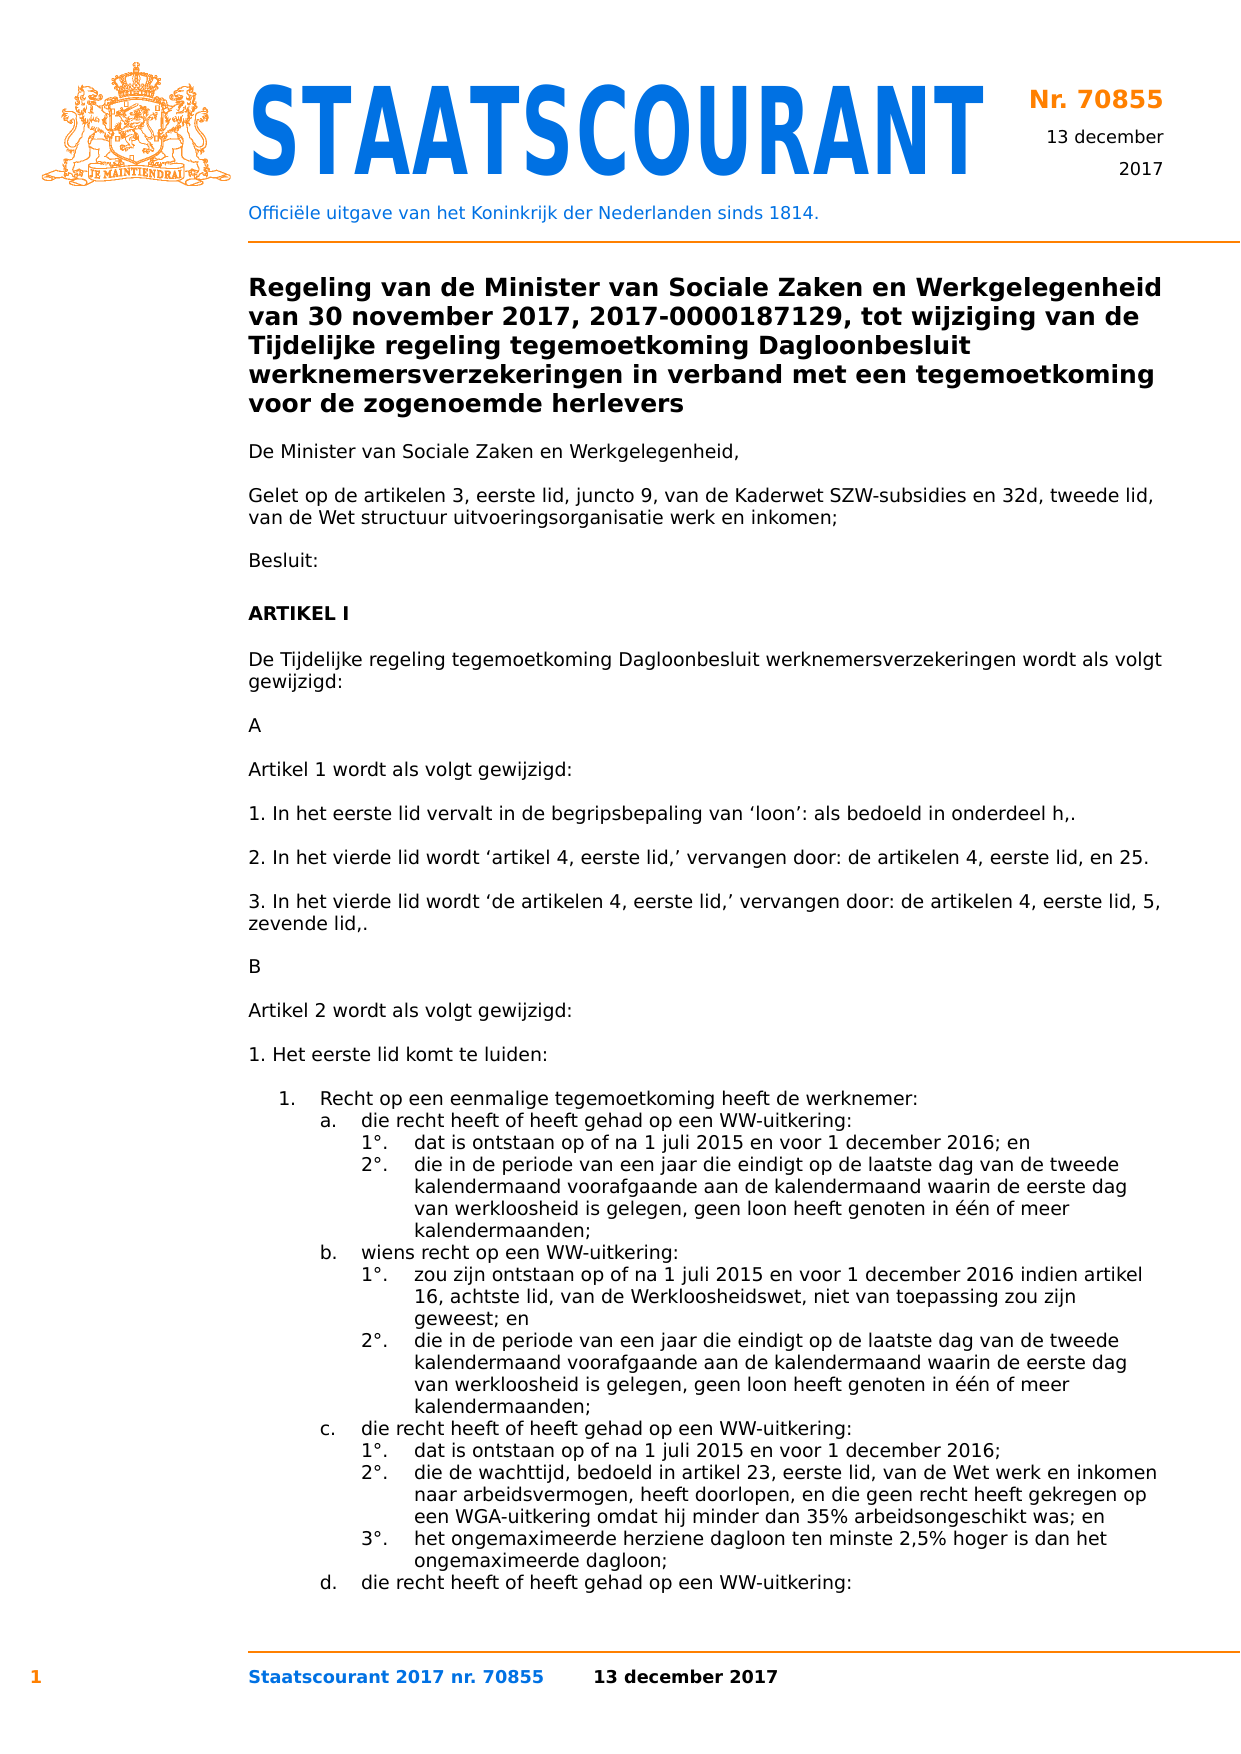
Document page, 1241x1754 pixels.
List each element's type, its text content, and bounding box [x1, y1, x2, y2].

text 1. In het eerste lid vervalt in de begripsbepaling van ‘loon’: als bedoeld in onderdeel h,. [248, 803, 1163, 825]
table_header STAATSCOURANT [248, 62, 998, 203]
text Artikel 1 wordt als volgt gewijzigd: [248, 759, 1163, 781]
picture [41, 62, 231, 186]
subtitle Regeling van de Minister van Sociale Zaken en Werkgelegenheid van 30 november 2017, 2017-0000187129, tot wijziging van de Tijdelijke regeling tegemoetkoming Dagloonbesluit werknemersverzekeringen in verband met een tegemoetkoming voor de zogenoemde herlevers [248, 273, 1163, 419]
text Gelet op de artikelen 3, eerste lid, juncto 9, van de Kaderwet SZW-subsidies en 32d, tweede lid, van de Wet structuur uitvoeringsorganisatie werk en inkomen; [248, 484, 1163, 528]
text 3. In het vierde lid wordt ‘de artikelen 4, eerste lid,’ vervangen door: de artikelen 4, eerste lid, 5, zevende lid,. [248, 891, 1163, 934]
text A [248, 715, 1163, 737]
text De Tijdelijke regeling tegemoetkoming Dagloonbesluit werknemersverzekeringen wordt als volgt gewijzigd: [248, 649, 1163, 693]
text d. die recht heeft of heeft gehad op een WW-uitkering: [319, 1572, 1163, 1593]
text 1. Het eerste lid komt te luiden: [248, 1044, 1163, 1066]
text De Minister van Sociale Zaken en Werkgelegenheid, [248, 441, 1163, 463]
text 1°. zou zijn ontstaan op of na 1 juli 2015 en voor 1 december 2016 indien artikel 16, achtste lid, van de Werkloosheidswet, niet van toepassing zou zijn geweest; en [361, 1264, 1163, 1330]
text 1°. dat is ontstaan op of na 1 juli 2015 en voor 1 december 2016; en [361, 1132, 1163, 1154]
text c. die recht heeft of heeft gehad op een WW-uitkering: [319, 1418, 1163, 1440]
table_cell Officiële uitgave van het Koninkrijk der Nederlanden sinds 1814. [248, 203, 1240, 241]
text 2°. die de wachttijd, bedoeld in artikel 23, eerste lid, van de Wet werk en inkomen naar arbeidsvermogen, heeft doorlopen, en die geen recht heeft gekregen op een WGA-uitkering omdat hij minder dan 35% arbeidsongeschikt was; en [361, 1462, 1163, 1528]
text 1°. dat is ontstaan op of na 1 juli 2015 en voor 1 december 2016; [361, 1440, 1163, 1462]
table_cell 2017 [998, 153, 1240, 203]
text 1. Recht op een eenmalige tegemoetkoming heeft de werknemer: [278, 1088, 1163, 1110]
table_header [25, 62, 248, 241]
text 2. In het vierde lid wordt ‘artikel 4, eerste lid,’ vervangen door: de artikelen 4, eerste lid, en 25. [248, 847, 1163, 869]
table_cell 13 december [998, 121, 1240, 153]
text b. wiens recht op een WW-uitkering: [319, 1242, 1163, 1264]
text a. die recht heeft of heeft gehad op een WW-uitkering: [319, 1110, 1163, 1132]
text Besluit: [248, 550, 1163, 572]
text 3°. het ongemaximeerde herziene dagloon ten minste 2,5% hoger is dan het ongemaximeerde dagloon; [361, 1528, 1163, 1572]
subtitle ARTIKEL I [248, 602, 1163, 624]
text 2°. die in de periode van een jaar die eindigt op de laatste dag van de tweede kalendermaand voorafgaande aan de kalendermaand waarin de eerste dag van werkloosheid is gelegen, geen loon heeft genoten in één of meer kalendermaanden; [361, 1154, 1163, 1242]
text B [248, 956, 1163, 978]
text Artikel 2 wordt als volgt gewijzigd: [248, 1000, 1163, 1022]
text 2°. die in de periode van een jaar die eindigt op de laatste dag van de tweede kalendermaand voorafgaande aan de kalendermaand waarin de eerste dag van werkloosheid is gelegen, geen loon heeft genoten in één of meer kalendermaanden; [361, 1330, 1163, 1418]
table_header Nr. 70855 [998, 62, 1240, 121]
